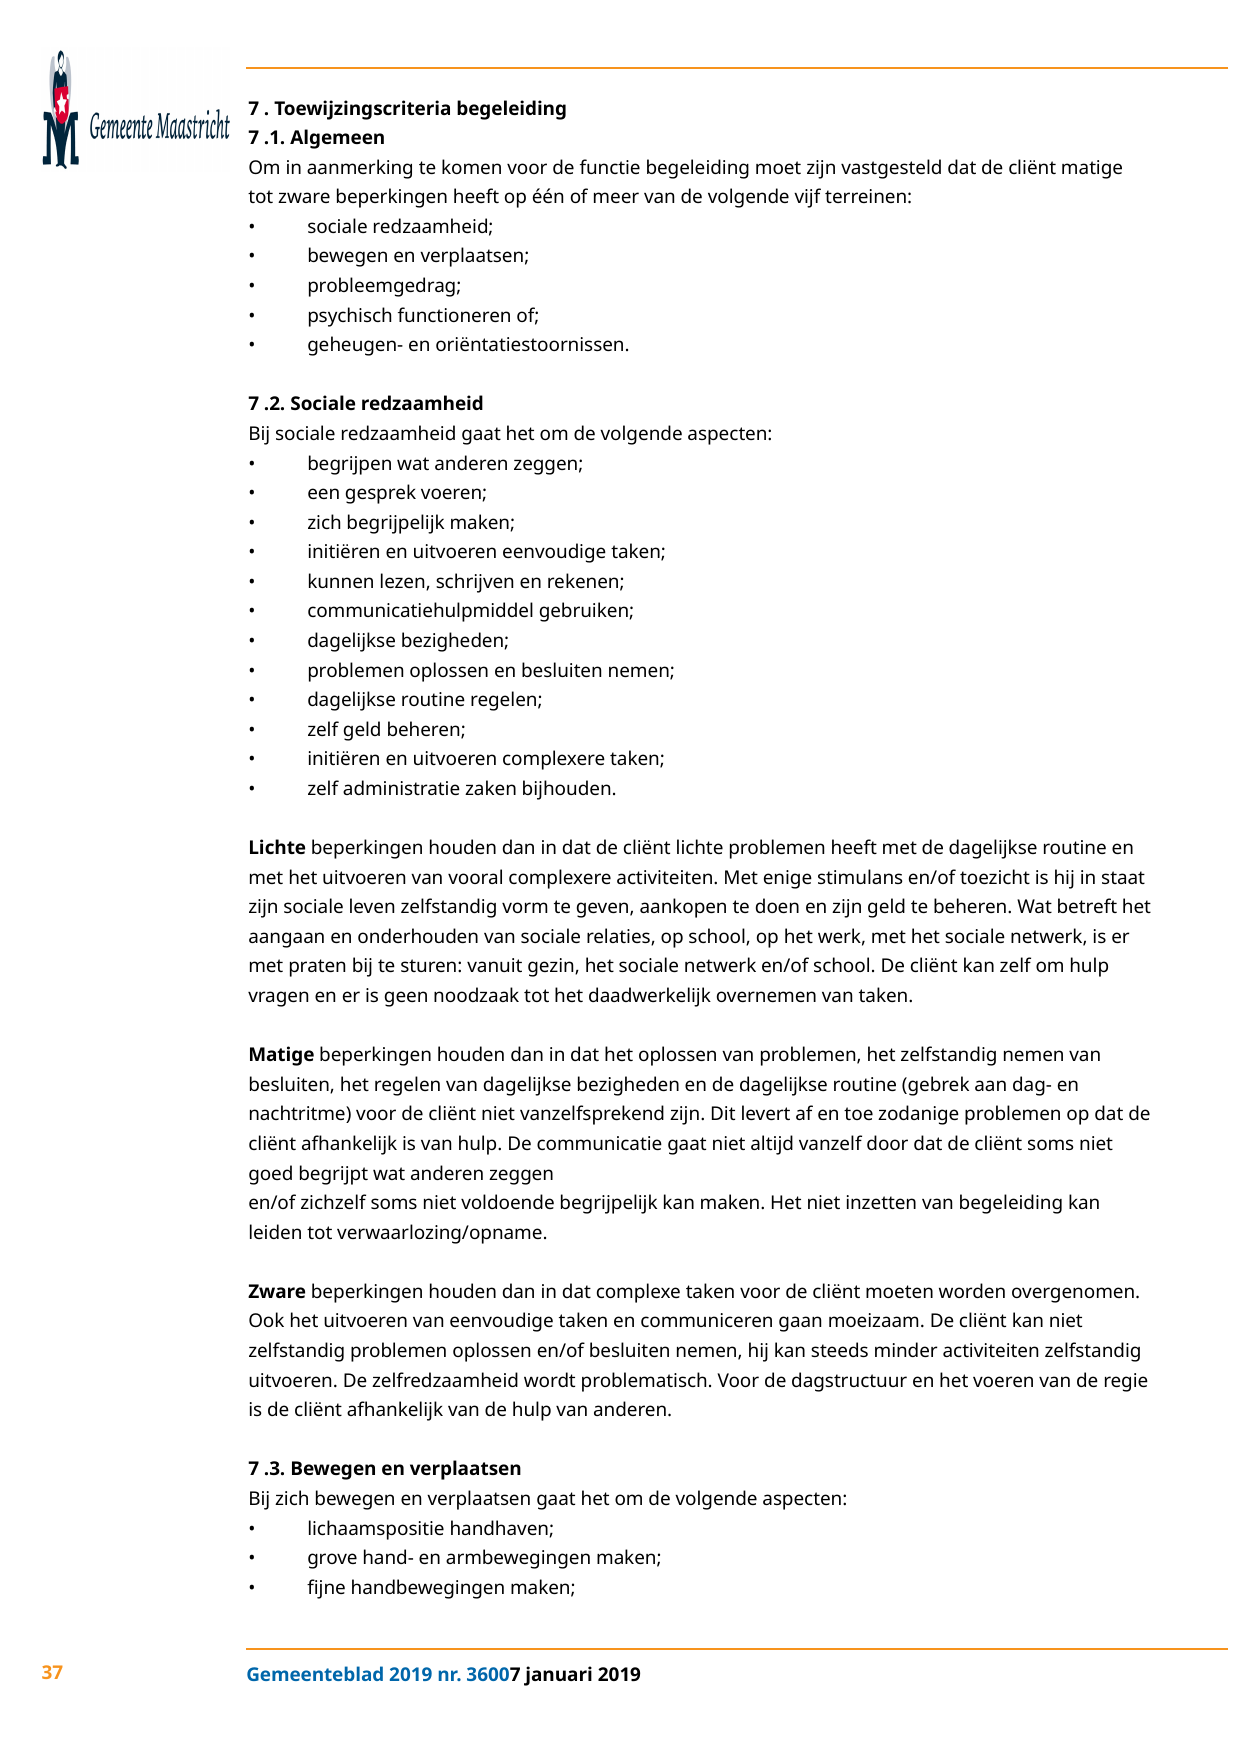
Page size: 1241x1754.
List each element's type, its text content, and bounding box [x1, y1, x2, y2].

list probleemgedrag; [248, 272, 1152, 298]
text en/of zichzelf soms niet voldoende begrijpelijk kan maken. Het niet inzetten van begeleiding kan leiden tot verwaarlozing/opname. [248, 1189, 1152, 1245]
list sociale redzaamheid; [248, 213, 1152, 239]
text Om in aanmerking te komen voor de functie begeleiding moet zijn vastgesteld dat de cliënt matige tot zware beperkingen heeft op één of meer van de volgende vijf terreinen: [248, 154, 1152, 209]
list dagelijkse routine regelen; [248, 686, 1152, 712]
list kunnen lezen, schrijven en rekenen; [248, 568, 1152, 594]
list initiëren en uitvoeren complexere taken; [248, 746, 1152, 771]
text 7 .1. Algemeen [248, 124, 1152, 150]
list problemen oplossen en besluiten nemen; [248, 657, 1152, 683]
text Bij sociale redzaamheid gaat het om de volgende aspecten: [248, 420, 1152, 446]
list een gesprek voeren; [248, 479, 1152, 505]
list initiëren en uitvoeren eenvoudige taken; [248, 538, 1152, 564]
list begrijpen wat anderen zeggen; [248, 450, 1152, 476]
text 7 .3. Bewegen en verplaatsen [248, 1456, 1152, 1481]
list fijne handbewegingen maken; [248, 1574, 1152, 1600]
list psychisch functioneren of; [248, 302, 1152, 328]
text 7 .2. Sociale redzaamheid [248, 391, 1152, 416]
list grove hand- en armbewegingen maken; [248, 1544, 1152, 1570]
text Matige beperkingen houden dan in dat het oplossen van problemen, het zelfstandig nemen van besluiten, het regelen van dagelijkse bezigheden en de dagelijkse routine (gebrek aan dag- en nachtritme) voor de cliënt niet vanzelfsprekend zijn. Dit levert af en toe zodanige problemen op dat de cliënt afhankelijk is van hulp. De communicatie gaat niet altijd vanzelf door dat de cliënt soms niet goed begrijpt wat anderen zeggen [248, 1041, 1152, 1186]
picture [41, 47, 231, 172]
text Bij zich bewegen en verplaatsen gaat het om de volgende aspecten: [248, 1485, 1152, 1511]
list lichaamspositie handhaven; [248, 1515, 1152, 1541]
text Zware beperkingen houden dan in dat complexe taken voor de cliënt moeten worden overgenomen. Ook het uitvoeren van eenvoudige taken en communiceren gaan moeizaam. De cliënt kan niet zelfstandig problemen oplossen en/of besluiten nemen, hij kan steeds minder activiteiten zelfstandig uitvoeren. De zelfredzaamheid wordt problematisch. Voor de dagstructuur en het voeren van de regie is de cliënt afhankelijk van de hulp van anderen. [248, 1278, 1152, 1422]
list dagelijkse bezigheden; [248, 627, 1152, 653]
list bewegen en verplaatsen; [248, 243, 1152, 268]
text 7 . Toewijzingscriteria begeleiding [248, 95, 1152, 121]
list zelf geld beheren; [248, 716, 1152, 742]
list communicatiehulpmiddel gebruiken; [248, 598, 1152, 623]
text Lichte beperkingen houden dan in dat de cliënt lichte problemen heeft met de dagelijkse routine en met het uitvoeren van vooral complexere activiteiten. Met enige stimulans en/of toezicht is hij in staat zijn sociale leven zelfstandig vorm te geven, aankopen te doen en zijn geld te beheren. Wat betreft het aangaan en onderhouden van sociale relaties, op school, op het werk, met het sociale netwerk, is er met praten bij te sturen: vanuit gezin, het sociale netwerk en/of school. De cliënt kan zelf om hulp vragen en er is geen noodzaak tot het daadwerkelijk overnemen van taken. [248, 834, 1152, 1008]
list geheugen- en oriëntatiestoornissen. [248, 331, 1152, 357]
list zich begrijpelijk maken; [248, 509, 1152, 535]
list zelf administratie zaken bijhouden. [248, 775, 1152, 801]
